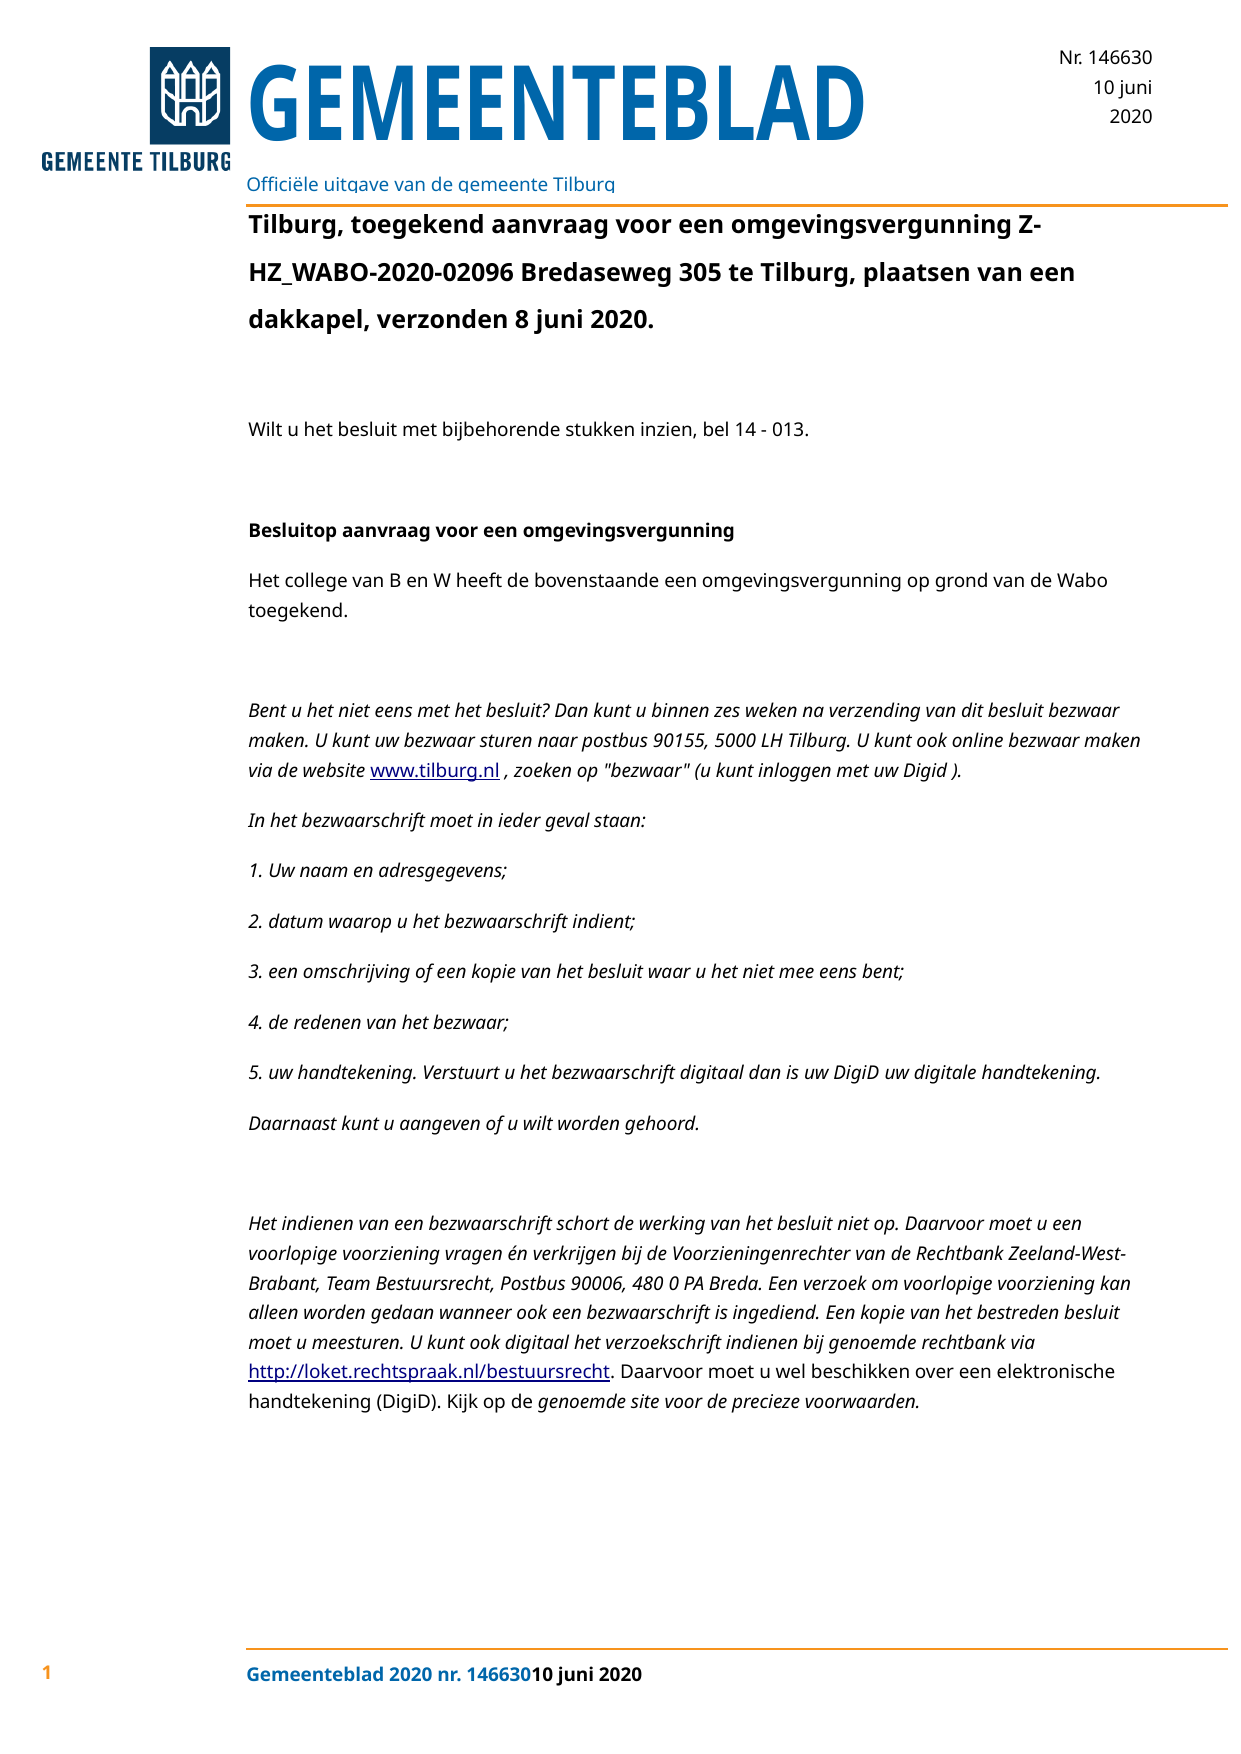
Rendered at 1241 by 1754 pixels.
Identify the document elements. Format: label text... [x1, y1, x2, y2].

text 3. een omschrijving of een kopie van het besluit waar u het niet mee eens bent; [248, 958, 1152, 984]
text Besluitop aanvraag voor een omgevingsvergunning [248, 517, 1152, 542]
text Tilburg, toegekend aanvraag voor een omgevingsvergunning Z-HZ_WABO-2020-02096 Bredaseweg 305 te Tilburg, plaatsen van een dakkapel, verzonden 8 juni 2020. [248, 207, 1152, 336]
text Wilt u het besluit met bijbehorende stukken inzien, bel 14 - 013. [248, 416, 1152, 442]
text Bent u het niet eens met het besluit? Dan kunt u binnen zes weken na verzending van dit besluit bezwaar maken. U kunt uw bezwaar sturen naar postbus 90155, 5000 LH Tilburg. U kunt ook online bezwaar maken via de website www.tilburg.nl , zoeken op "bezwaar" (u kunt inloggen met uw Digid ). [248, 698, 1152, 782]
text Het college van B en W heeft de bovenstaande een omgevingsvergunning op grond van de Wabo toegekend. [248, 567, 1152, 622]
text 1. Uw naam en adresgegevens; [248, 858, 1152, 883]
text 4. de redenen van het bezwaar; [248, 1009, 1152, 1034]
text In het bezwaarschrift moet in ieder geval staan: [248, 807, 1152, 833]
text 5. uw handtekening. Verstuurt u het bezwaarschrift digitaal dan is uw DigiD uw digitale handtekening. [248, 1059, 1152, 1085]
text Daarnaast kunt u aangeven of u wilt worden gehoord. [248, 1110, 1152, 1135]
picture [41, 47, 231, 172]
text Het indienen van een bezwaarschrift schort de werking van het besluit niet op. Daarvoor moet u een voorlopige voorziening vragen én verkrijgen bij de Voorzieningenrechter van de Rechtbank Zeeland-West-Brabant, Team Bestuursrecht, Postbus 90006, 480 0 PA Breda. Een verzoek om voorlopige voorziening kan alleen worden gedaan wanneer ook een bezwaarschrift is ingediend. Een kopie van het bestreden besluit moet u meesturen. U kunt ook digitaal het verzoekschrift indienen bij genoemde rechtbank via http://loket.rechtspraak.nl/bestuursrecht. Daarvoor moet u wel beschikken over een elektronische handtekening (DigiD). Kijk op de genoemde site voor de precieze voorwaarden. [248, 1211, 1152, 1414]
text 2. datum waarop u het bezwaarschrift indient; [248, 908, 1152, 934]
